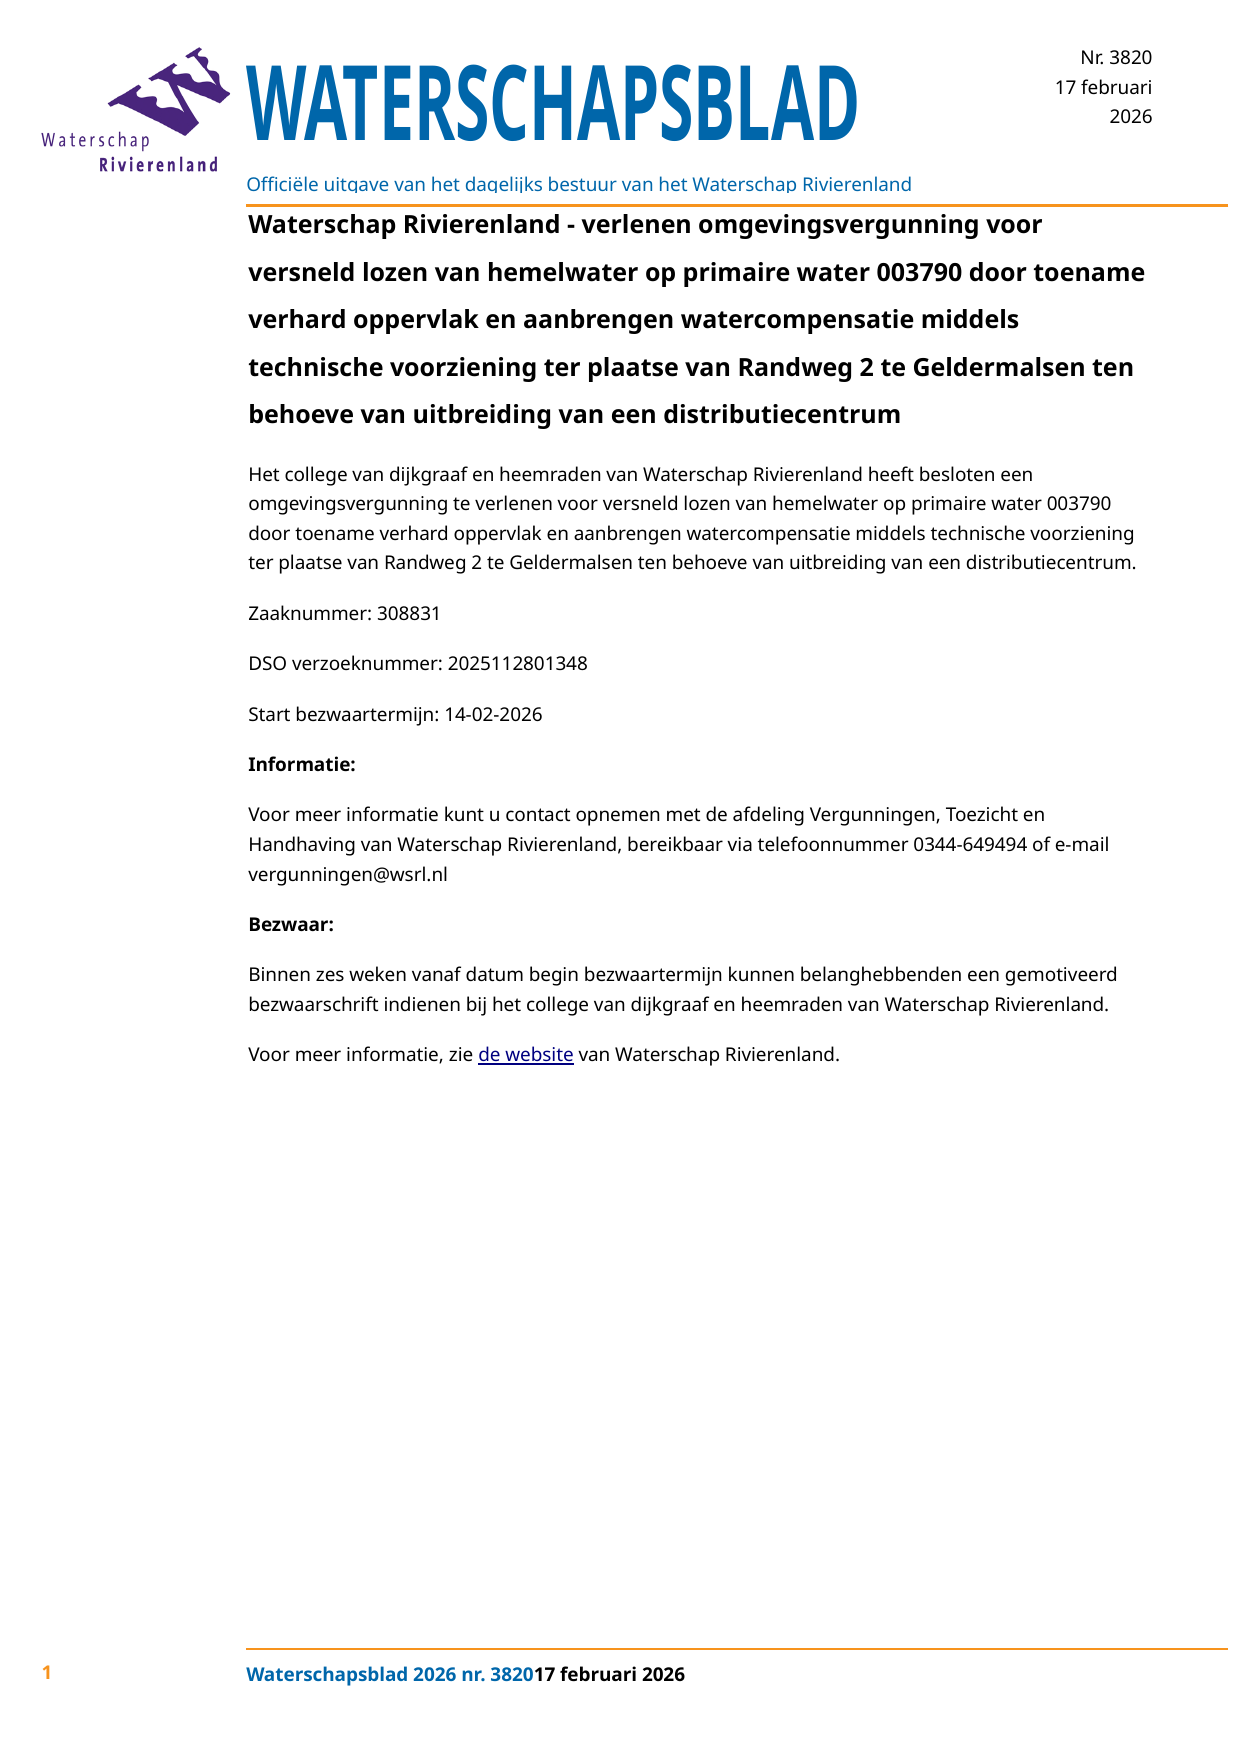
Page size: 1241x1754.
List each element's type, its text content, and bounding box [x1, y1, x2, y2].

text Start bezwaartermijn: 14-02-2026 [248, 701, 1152, 726]
text Binnen zes weken vanaf datum begin bezwaartermijn kunnen belanghebbenden een gemotiveerd bezwaarschrift indienen bij het college van dijkgraaf en heemraden van Waterschap Rivierenland. [248, 962, 1152, 1017]
text Het college van dijkgraaf en heemraden van Waterschap Rivierenland heeft besloten een omgevingsvergunning te verlenen voor versneld lozen van hemelwater op primaire water 003790 door toename verhard oppervlak en aanbrengen watercompensatie middels technische voorziening ter plaatse van Randweg 2 te Geldermalsen ten behoeve van uitbreiding van een distributiecentrum. [248, 461, 1152, 575]
text Waterschap Rivierenland - verlenen omgevingsvergunning voor versneld lozen van hemelwater op primaire water 003790 door toename verhard oppervlak en aanbrengen watercompensatie middels technische voorziening ter plaatse van Randweg 2 te Geldermalsen ten behoeve van uitbreiding van een distributiecentrum [248, 207, 1152, 431]
text Voor meer informatie, zie de website van Waterschap Rivierenland. [248, 1042, 1152, 1067]
text Informatie: [248, 751, 1152, 777]
text Voor meer informatie kunt u contact opnemen met de afdeling Vergunningen, Toezicht en Handhaving van Waterschap Rivierenland, bereikbaar via telefoonnummer 0344-649494 of e-mail vergunningen@wsrl.nl [248, 802, 1152, 886]
text Zaaknummer: 308831 [248, 600, 1152, 626]
text Bezwaar: [248, 911, 1152, 937]
picture [41, 47, 231, 172]
text DSO verzoeknummer: 2025112801348 [248, 650, 1152, 676]
